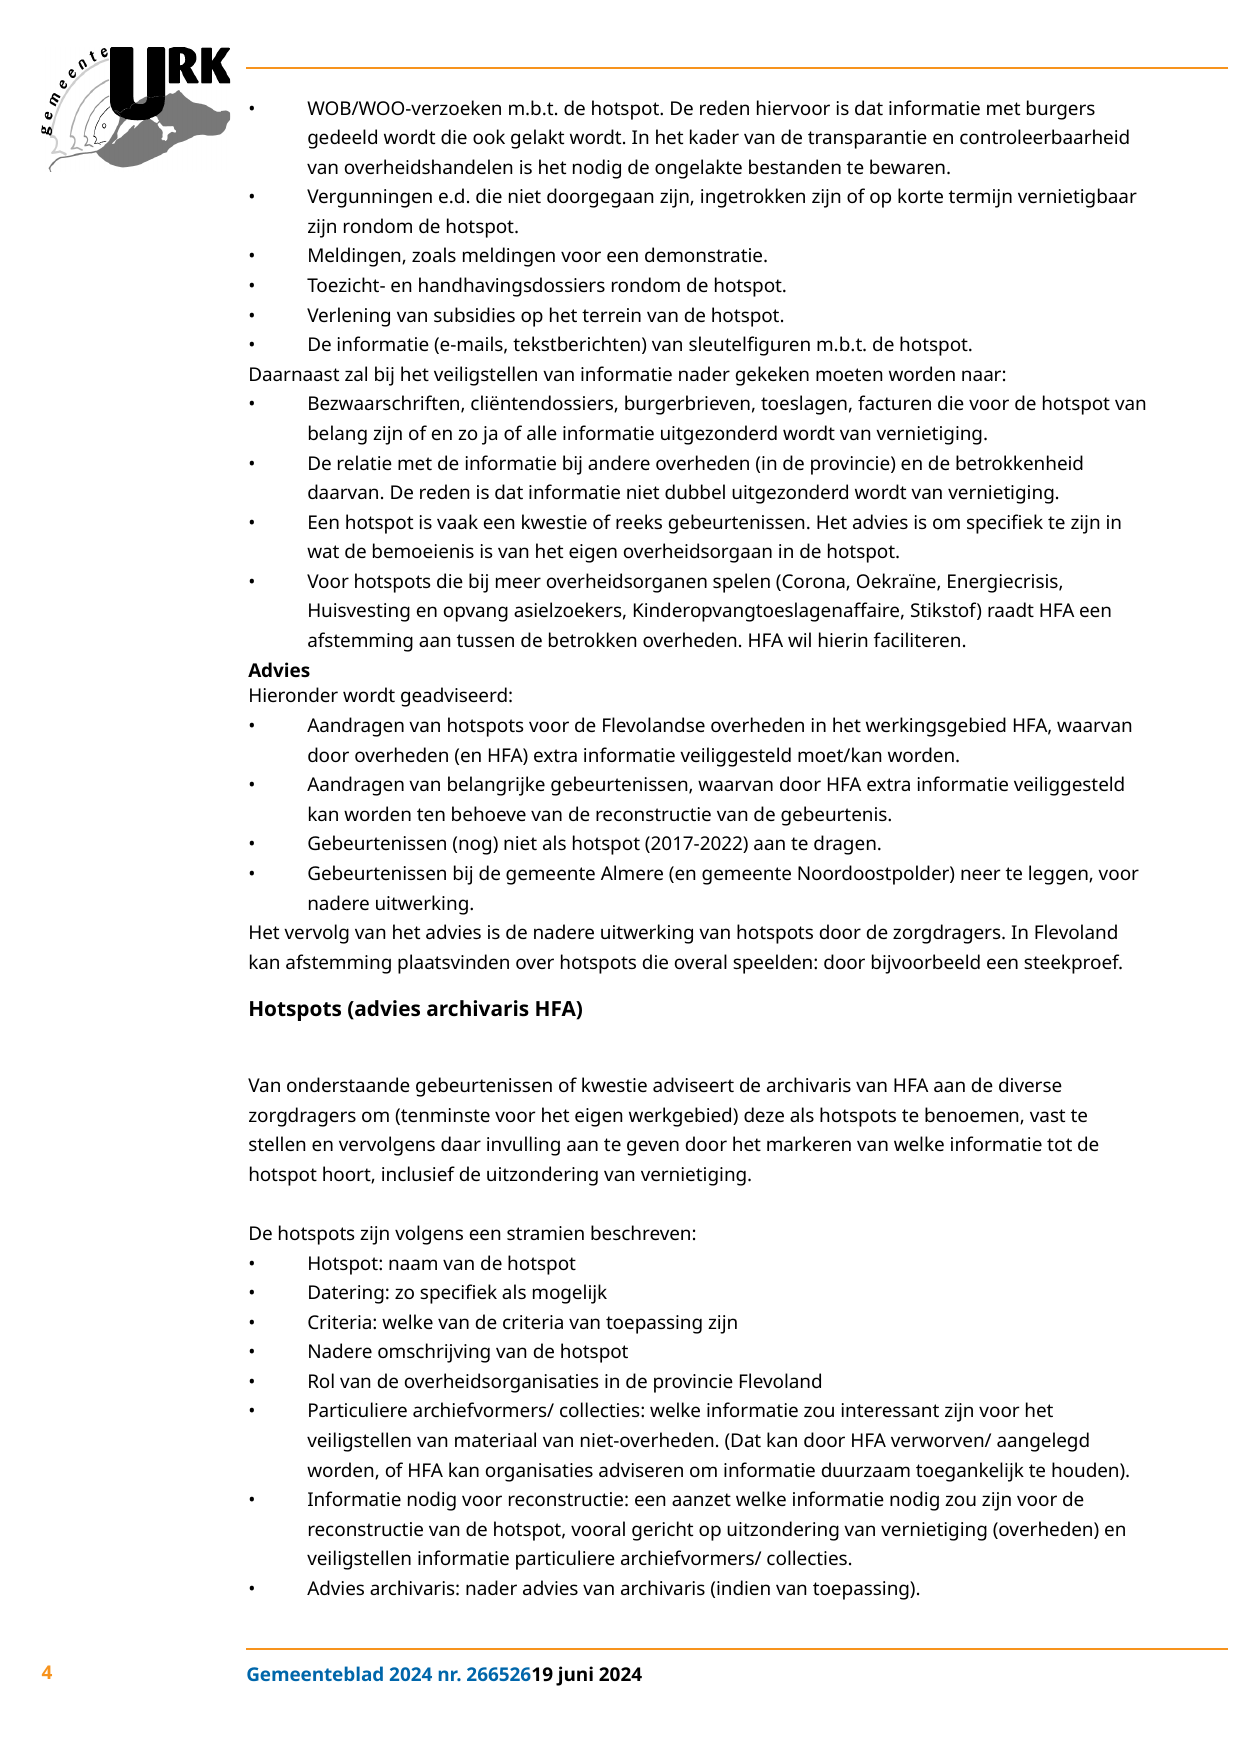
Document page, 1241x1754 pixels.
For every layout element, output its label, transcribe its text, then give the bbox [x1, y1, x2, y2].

list Bezwaarschriften, cliëntendossiers, burgerbrieven, toeslagen, facturen die voor de hotspot van belang zijn of en zo ja of alle informatie uitgezonderd wordt van vernietiging. [248, 391, 1152, 446]
text Het vervolg van het advies is de nadere uitwerking van hotspots door de zorgdragers. In Flevoland kan afstemming plaatsvinden over hotspots die overal speelden: door bijvoorbeeld een steekproef. [248, 919, 1152, 974]
list Aandragen van belangrijke gebeurtenissen, waarvan door HFA extra informatie veiliggesteld kan worden ten behoeve van de reconstructie van de gebeurtenis. [248, 771, 1152, 827]
list WOB/WOO-verzoeken m.b.t. de hotspot. De reden hiervoor is dat informatie met burgers gedeeld wordt die ook gelakt wordt. In het kader van de transparantie en controleerbaarheid van overheidshandelen is het nodig de ongelakte bestanden te bewaren. [248, 95, 1152, 180]
text De hotspots zijn volgens een stramien beschreven: [248, 1220, 1152, 1246]
list Criteria: welke van de criteria van toepassing zijn [248, 1309, 1152, 1334]
list Aandragen van hotspots voor de Flevolandse overheden in het werkingsgebied HFA, waarvan door overheden (en HFA) extra informatie veiliggesteld moet/kan worden. [248, 712, 1152, 767]
text Hotspots (advies archivaris HFA) [248, 994, 1152, 1023]
text Hieronder wordt geadviseerd: [248, 683, 1152, 708]
list Advies archivaris: nader advies van archivaris (indien van toepassing). [248, 1575, 1152, 1601]
list De informatie (e-mails, tekstberichten) van sleutelfiguren m.b.t. de hotspot. [248, 331, 1152, 357]
list Particuliere archiefvormers/ collecties: welke informatie zou interessant zijn voor het veiligstellen van materiaal van niet-overheden. (Dat kan door HFA verworven/ aangelegd worden, of HFA kan organisaties adviseren om informatie duurzaam toegankelijk te houden). [248, 1398, 1152, 1482]
list Vergunningen e.d. die niet doorgegaan zijn, ingetrokken zijn of op korte termijn vernietigbaar zijn rondom de hotspot. [248, 183, 1152, 239]
list Voor hotspots die bij meer overheidsorganen spelen (Corona, Oekraïne, Energiecrisis, Huisvesting en opvang asielzoekers, Kinderopvangtoeslagenaffaire, Stikstof) raadt HFA een afstemming aan tussen de betrokken overheden. HFA wil hierin faciliteren. [248, 568, 1152, 653]
list Toezicht- en handhavingsdossiers rondom de hotspot. [248, 272, 1152, 298]
list Nadere omschrijving van de hotspot [248, 1338, 1152, 1364]
text Van onderstaande gebeurtenissen of kwestie adviseert de archivaris van HFA aan de diverse zorgdragers om (tenminste voor het eigen werkgebied) deze als hotspots te benoemen, vast te stellen en vervolgens daar invulling aan te geven door het markeren van welke informatie tot de hotspot hoort, inclusief de uitzondering van vernietiging. [248, 1072, 1152, 1187]
list De relatie met de informatie bij andere overheden (in de provincie) en de betrokkenheid daarvan. De reden is dat informatie niet dubbel uitgezonderd wordt van vernietiging. [248, 450, 1152, 505]
list Gebeurtenissen bij de gemeente Almere (en gemeente Noordoostpolder) neer te leggen, voor nadere uitwerking. [248, 860, 1152, 915]
list Gebeurtenissen (nog) niet als hotspot (2017-2022) aan te dragen. [248, 831, 1152, 856]
text Daarnaast zal bij het veiligstellen van informatie nader gekeken moeten worden naar: [248, 361, 1152, 387]
list Informatie nodig voor reconstructie: een aanzet welke informatie nodig zou zijn voor de reconstructie van de hotspot, vooral gericht op uitzondering van vernietiging (overheden) en veiligstellen informatie particuliere archiefvormers/ collecties. [248, 1486, 1152, 1571]
list Verlening van subsidies op het terrein van de hotspot. [248, 302, 1152, 328]
list Hotspot: naam van de hotspot [248, 1250, 1152, 1275]
list Datering: zo specifiek als mogelijk [248, 1279, 1152, 1305]
list Meldingen, zoals meldingen voor een demonstratie. [248, 243, 1152, 268]
text Advies [248, 657, 1152, 683]
list Rol van de overheidsorganisaties in de provincie Flevoland [248, 1368, 1152, 1394]
picture [41, 47, 231, 172]
list Een hotspot is vaak een kwestie of reeks gebeurtenissen. Het advies is om specifiek te zijn in wat de bemoeienis is van het eigen overheidsorgaan in de hotspot. [248, 509, 1152, 564]
